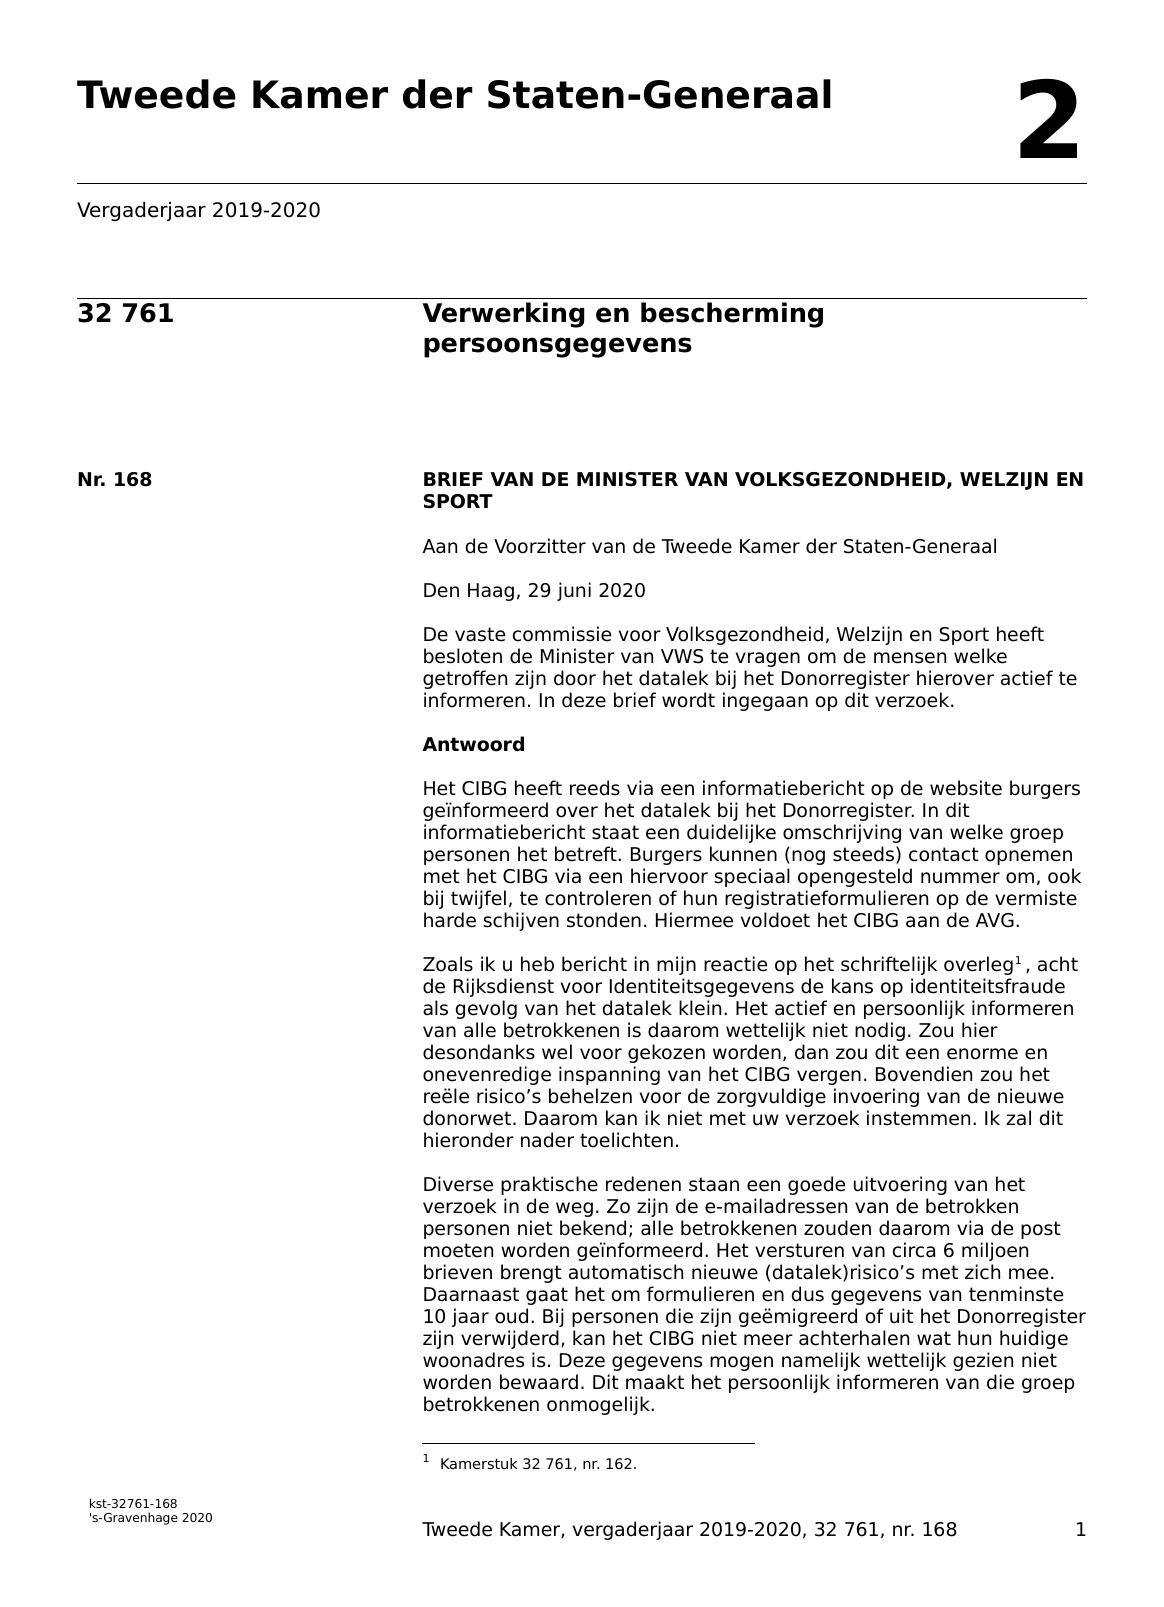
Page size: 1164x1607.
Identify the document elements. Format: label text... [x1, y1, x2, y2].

subtitle Antwoord [422, 734, 1087, 756]
text kst-32761-168 [88, 1497, 323, 1511]
text Kamerstuk 32 761, nr. 162. [422, 1452, 1087, 1474]
text De vaste commissie voor Volksgezondheid, Welzijn en Sport heeft besloten de Minister van VWS te vragen om de mensen welke getroffen zijn door het datalek bij het Donorregister hierover actief te informeren. In deze brief wordt ingegaan op dit verzoek. [422, 624, 1087, 712]
table_cell Vergaderjaar 2019-2020 [77, 184, 1087, 298]
text Diverse praktische redenen staan een goede uitvoering van het verzoek in de weg. Zo zijn de e-mailadressen van de betrokken personen niet bekend; alle betrokkenen zouden daarom via de post moeten worden geïnformeerd. Het versturen van circa 6 miljoen brieven brengt automatisch nieuwe (datalek)risico’s met zich mee. Daarnaast gaat het om formulieren en dus gegevens van tenminste 10 jaar oud. Bij personen die zijn geëmigreerd of uit het Donorregister zijn verwijderd, kan het CIBG niet meer achterhalen wat hun huidige woonadres is. Deze gegevens mogen namelijk wettelijk gezien niet worden bewaard. Dit maakt het persoonlijk informeren van die groep betrokkenen onmogelijk. [422, 1174, 1087, 1416]
text 's-Gravenhage 2020 [88, 1511, 323, 1525]
text Den Haag, 29 juni 2020 [422, 580, 1087, 602]
subtitle 32 761 Verwerking en bescherming persoonsgegevens [77, 299, 1087, 358]
table_header 2 [886, 59, 1087, 183]
subtitle Nr. 168 BRIEF VAN DE MINISTER VAN VOLKSGEZONDHEID, WELZIJN EN SPORT [77, 469, 1087, 513]
table_header Tweede Kamer der Staten-Generaal [77, 59, 886, 183]
text Het CIBG heeft reeds via een informatiebericht op de website burgers geïnformeerd over het datalek bij het Donorregister. In dit informatiebericht staat een duidelijke omschrijving van welke groep personen het betreft. Burgers kunnen (nog steeds) contact opnemen met het CIBG via een hiervoor speciaal opengesteld nummer om, ook bij twijfel, te controleren of hun registratieformulieren op de vermiste harde schijven stonden. Hiermee voldoet het CIBG aan de AVG. [422, 778, 1087, 932]
text Zoals ik u heb bericht in mijn reactie op het schriftelijk overleg, acht de Rijksdienst voor Identiteitsgegevens de kans op identiteitsfraude als gevolg van het datalek klein. Het actief en persoonlijk informeren van alle betrokkenen is daarom wettelijk niet nodig. Zou hier desondanks wel voor gekozen worden, dan zou dit een enorme en onevenredige inspanning van het CIBG vergen. Bovendien zou het reële risico’s behelzen voor de zorgvuldige invoering van de nieuwe donorwet. Daarom kan ik niet met uw verzoek instemmen. Ik zal dit hieronder nader toelichten. [422, 954, 1087, 1152]
text Aan de Voorzitter van de Tweede Kamer der Staten-Generaal [422, 536, 1087, 557]
